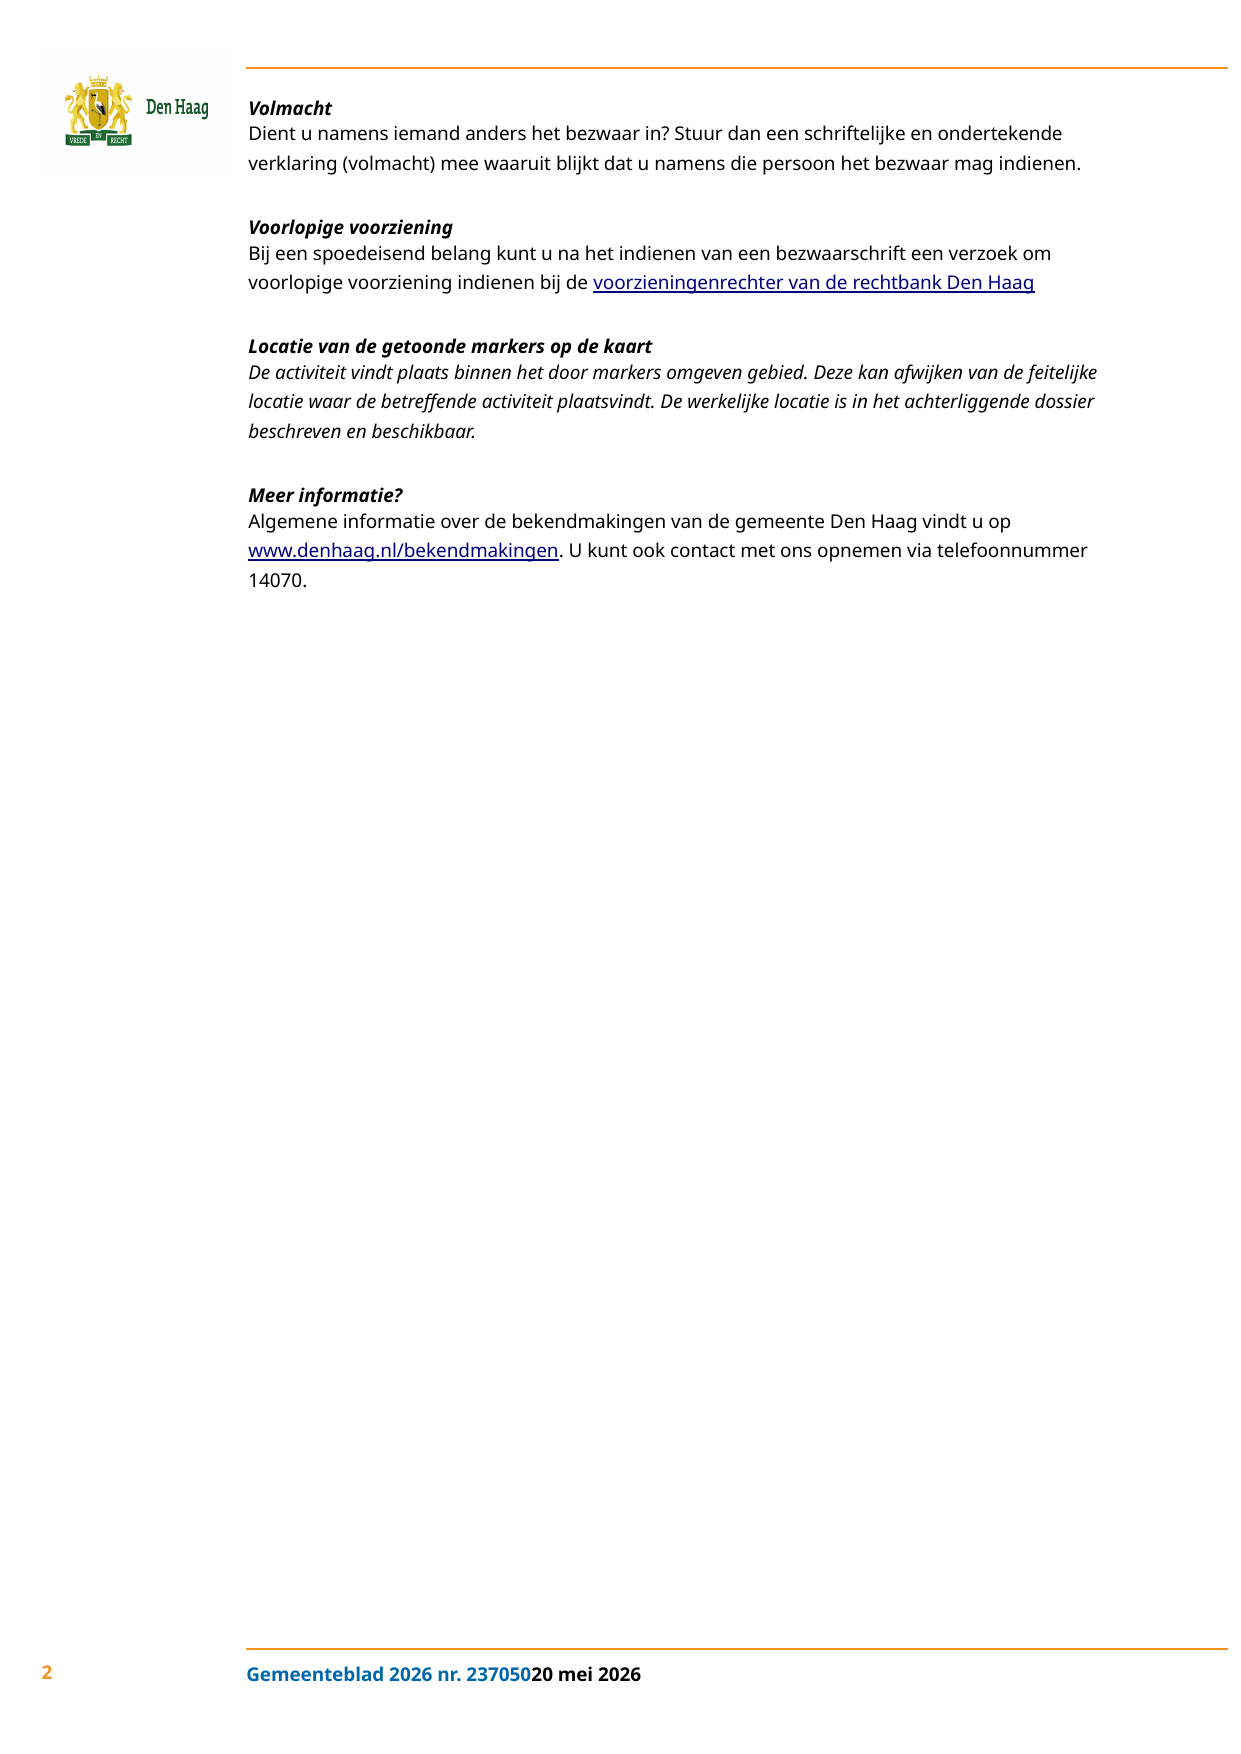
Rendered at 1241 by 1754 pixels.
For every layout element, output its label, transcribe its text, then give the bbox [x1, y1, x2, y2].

text Bij een spoedeisend belang kunt u na het indienen van een bezwaarschrift een verzoek om voorlopige voorziening indienen bij de voorzieningenrechter van de rechtbank Den Haag [248, 240, 1152, 295]
text Meer informatie? [248, 482, 1152, 508]
text Dient u namens iemand anders het bezwaar in? Stuur dan een schriftelijke en ondertekende verklaring (volmacht) mee waaruit blijkt dat u namens die persoon het bezwaar mag indienen. [248, 121, 1152, 176]
text De activiteit vindt plaats binnen het door markers omgeven gebied. Deze kan afwijken van de feitelijke locatie waar de betreffende activiteit plaatsvindt. De werkelijke locatie is in het achterliggende dossier beschreven en beschikbaar. [248, 359, 1152, 444]
text Locatie van de getoonde markers op de kaart [248, 333, 1152, 359]
picture [41, 47, 231, 172]
text Algemene informatie over de bekendmakingen van de gemeente Den Haag vindt u op www.denhaag.nl/bekendmakingen. U kunt ook contact met ons opnemen via telefoonnummer 14070. [248, 508, 1152, 593]
text Voorlopige voorziening [248, 214, 1152, 240]
text Volmacht [248, 95, 1152, 121]
